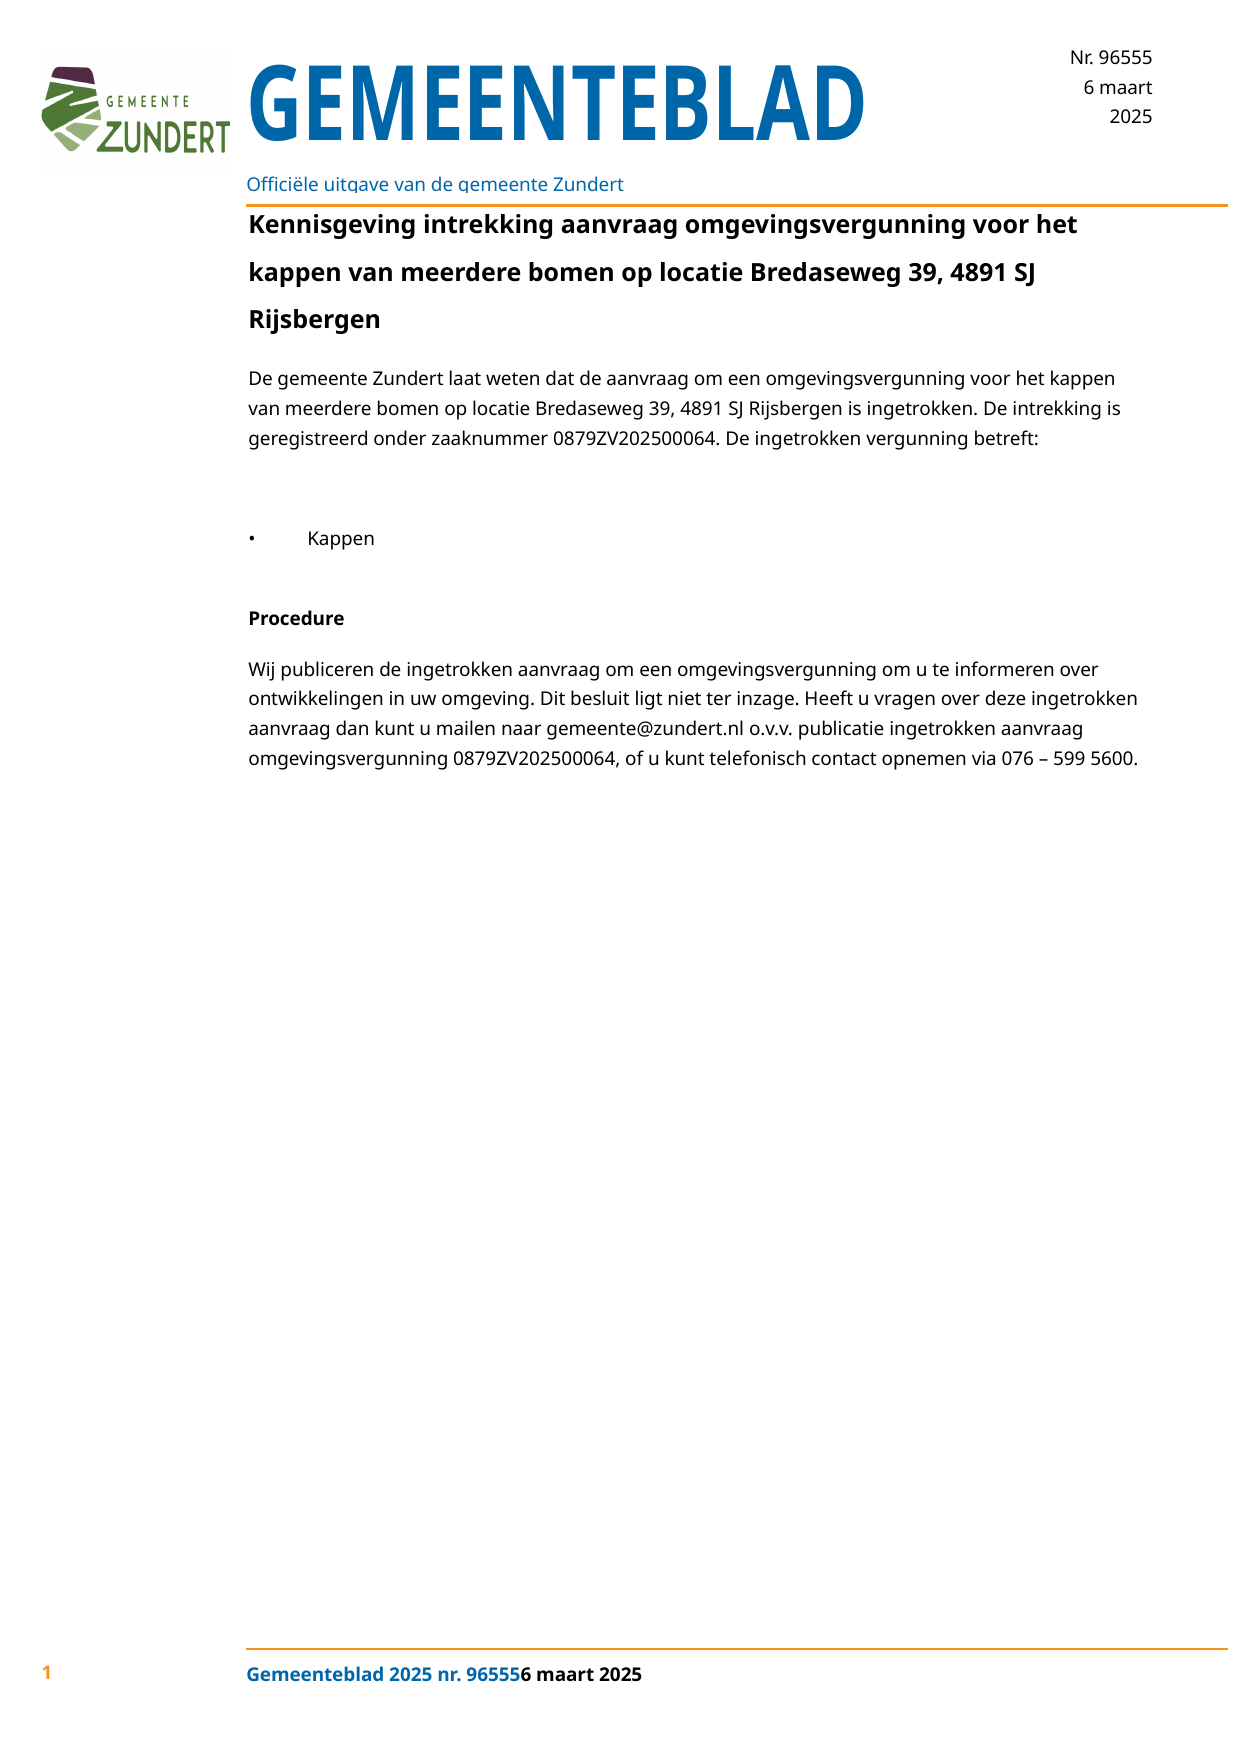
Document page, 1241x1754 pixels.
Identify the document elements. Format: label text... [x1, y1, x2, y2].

text Kennisgeving intrekking aanvraag omgevingsvergunning voor het kappen van meerdere bomen op locatie Bredaseweg 39, 4891 SJ Rijsbergen [248, 207, 1152, 336]
list Kappen [248, 526, 1152, 551]
text Procedure [248, 606, 1152, 631]
text De gemeente Zundert laat weten dat de aanvraag om een omgevingsvergunning voor het kappen van meerdere bomen op locatie Bredaseweg 39, 4891 SJ Rijsbergen is ingetrokken. De intrekking is geregistreerd onder zaaknummer 0879ZV202500064. De ingetrokken vergunning betreft: [248, 366, 1152, 450]
picture [41, 47, 231, 172]
text Wij publiceren de ingetrokken aanvraag om een omgevingsvergunning om u te informeren over ontwikkelingen in uw omgeving. Dit besluit ligt niet ter inzage. Heeft u vragen over deze ingetrokken aanvraag dan kunt u mailen naar gemeente@zundert.nl o.v.v. publicatie ingetrokken aanvraag omgevingsvergunning 0879ZV202500064, of u kunt telefonisch contact opnemen via 076 – 599 5600. [248, 656, 1152, 770]
